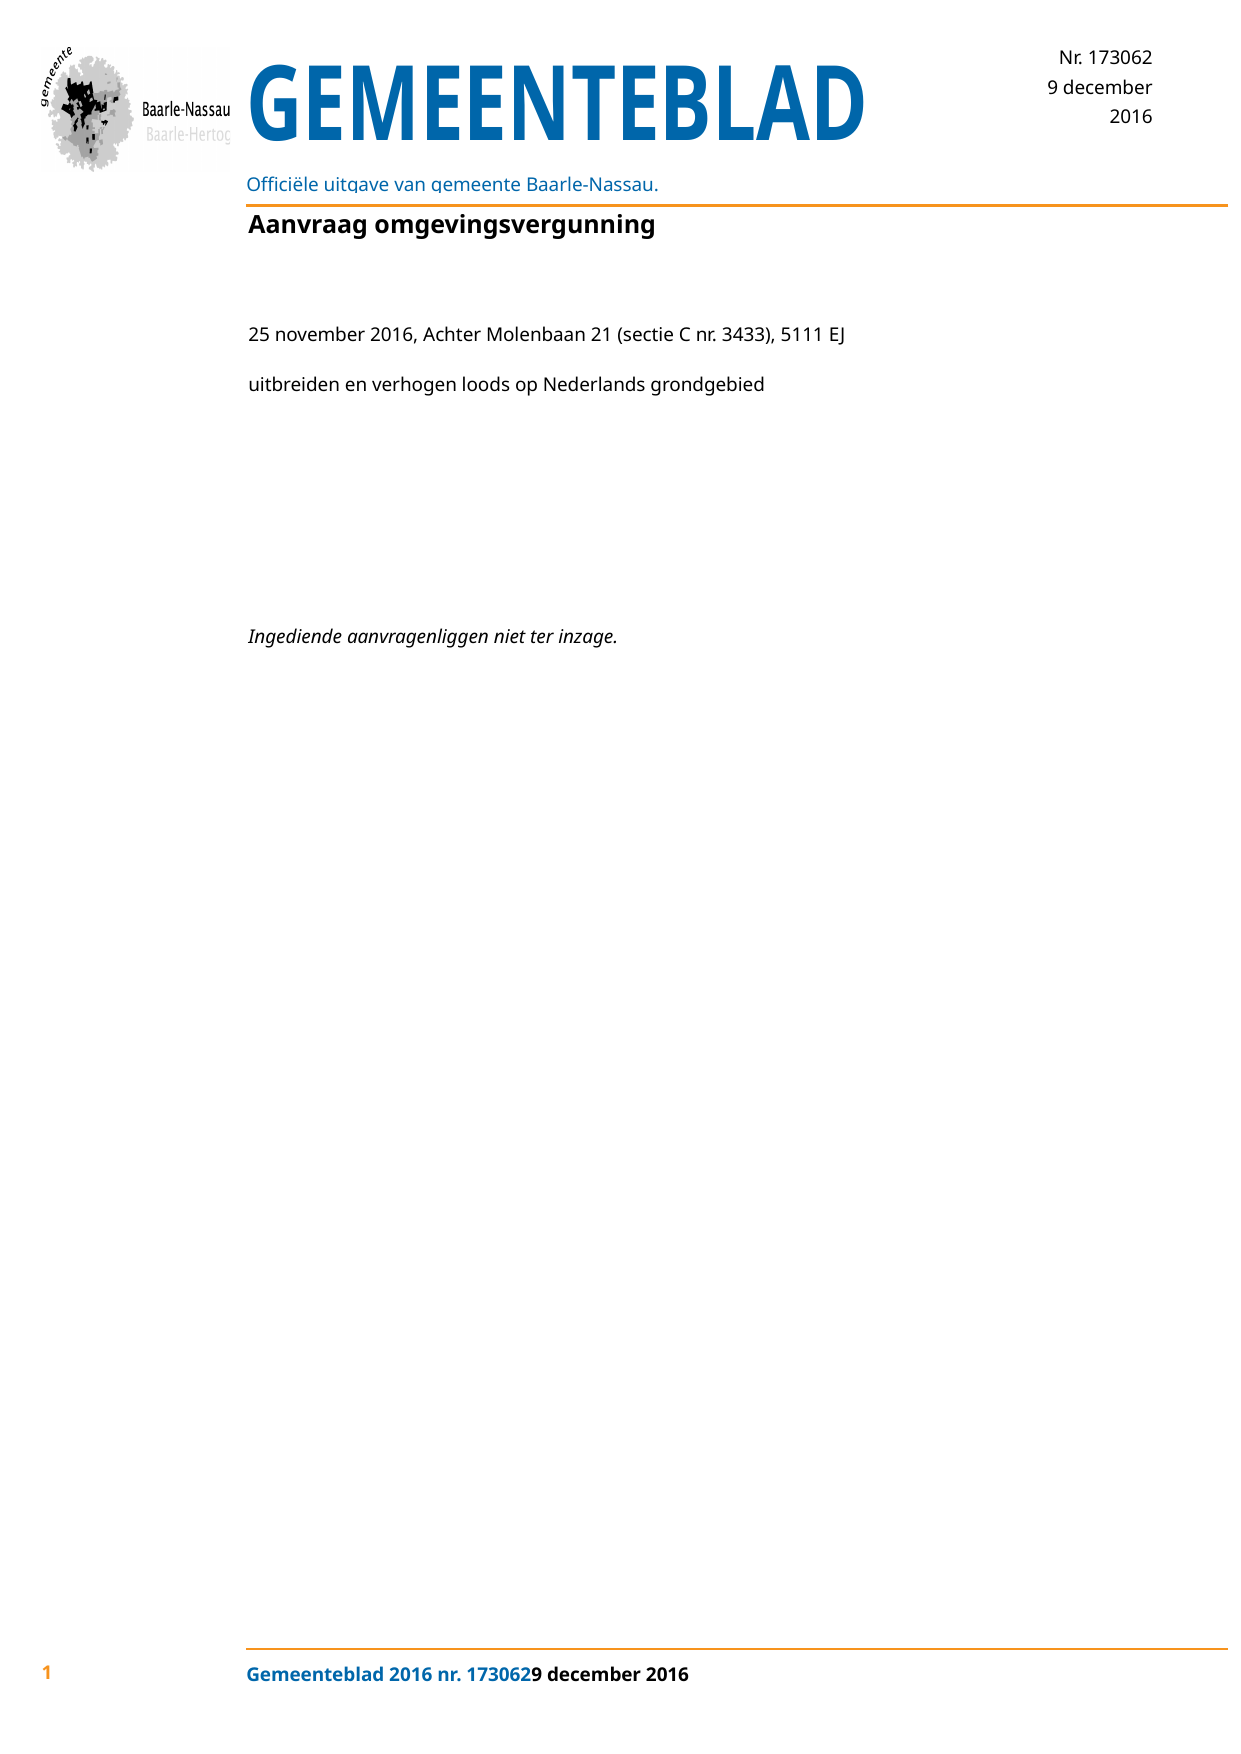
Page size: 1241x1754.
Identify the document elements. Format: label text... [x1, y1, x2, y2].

text Aanvraag omgevingsvergunning [248, 207, 1152, 241]
picture [41, 47, 231, 172]
text 25 november 2016, Achter Molenbaan 21 (sectie C nr. 3433), 5111 EJ [248, 321, 1152, 346]
text uitbreiden en verhogen loods op Nederlands grondgebied [248, 371, 1152, 397]
text Ingediende aanvragenliggen niet ter inzage. [248, 623, 1152, 649]
